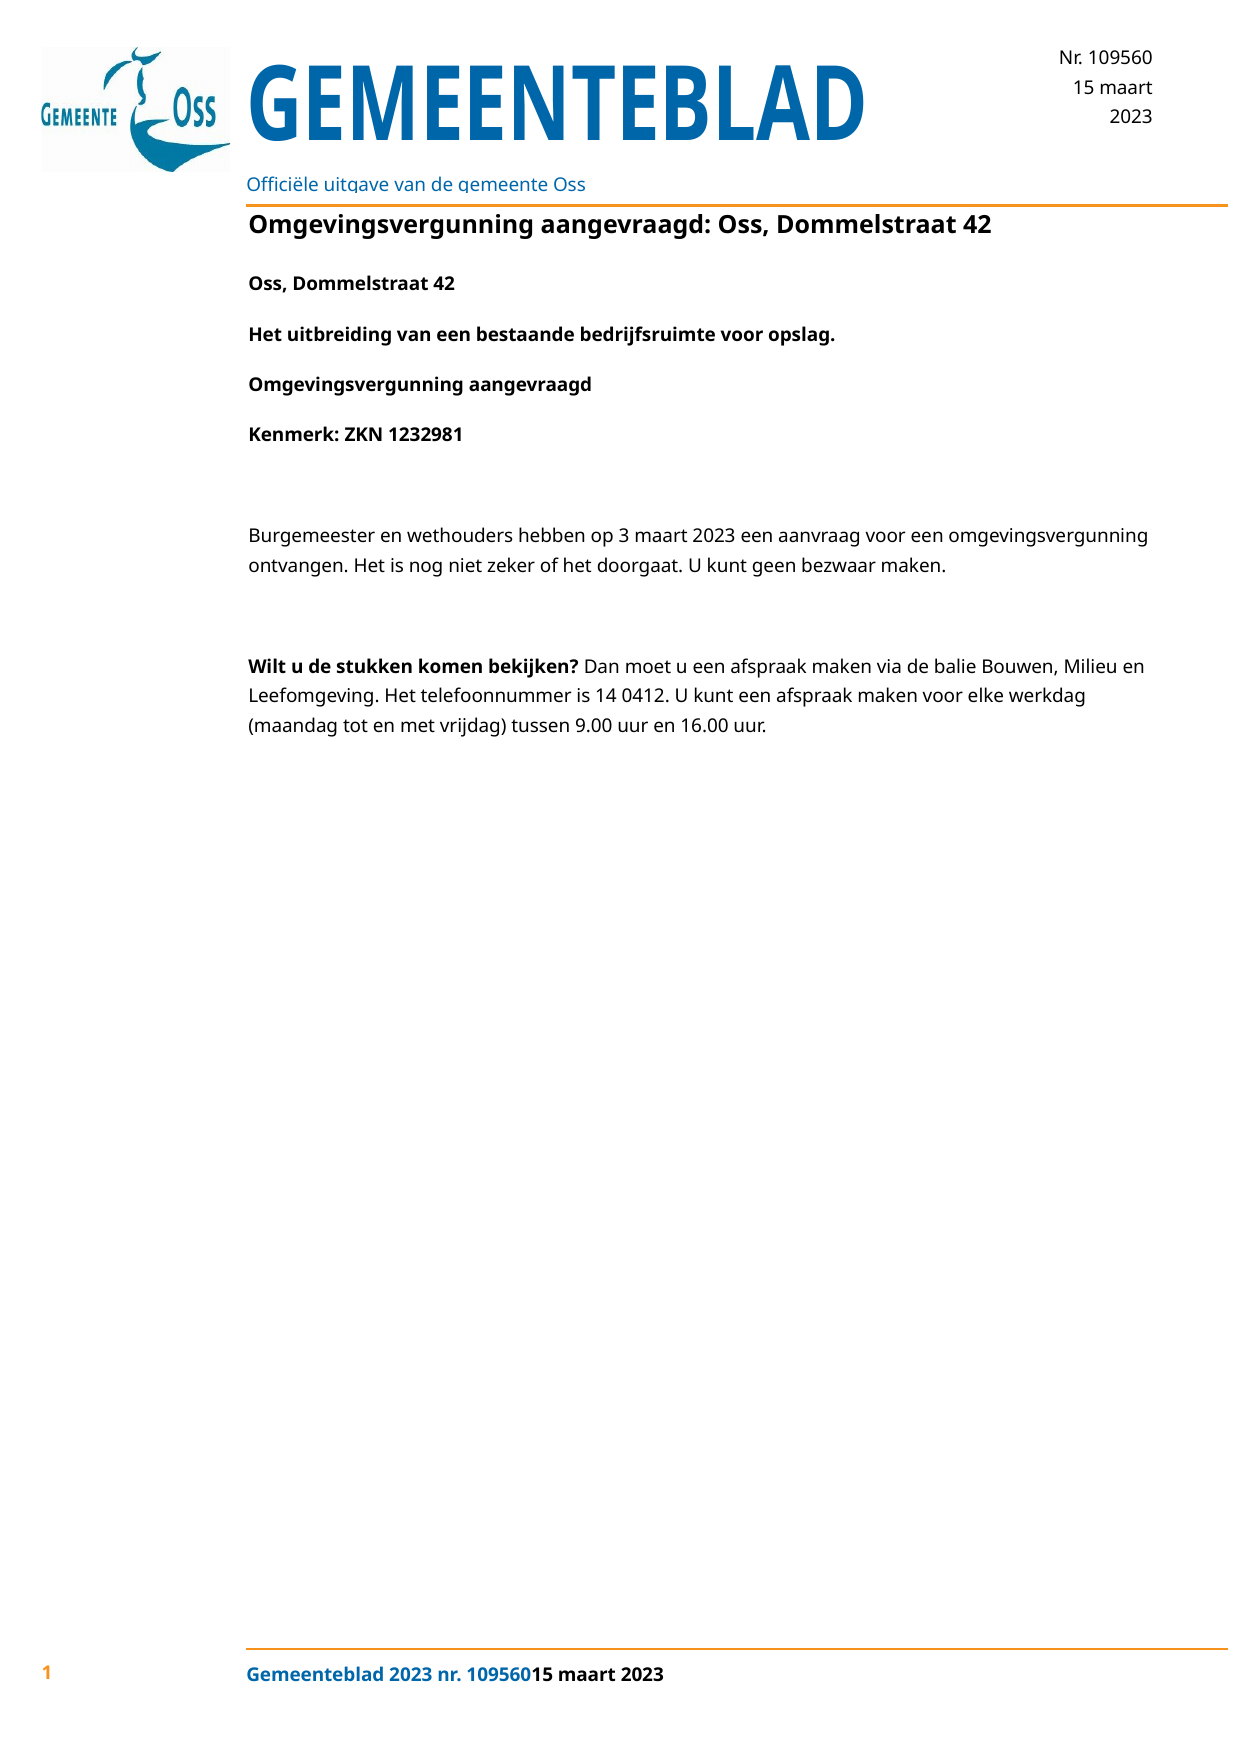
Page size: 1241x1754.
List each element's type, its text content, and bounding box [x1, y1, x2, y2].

picture [41, 47, 231, 172]
text Wilt u de stukken komen bekijken? Dan moet u een afspraak maken via de balie Bouwen, Milieu en Leefomgeving. Het telefoonnummer is 14 0412. U kunt een afspraak maken voor elke werkdag (maandag tot en met vrijdag) tussen 9.00 uur en 16.00 uur. [248, 653, 1152, 738]
text Het uitbreiding van een bestaande bedrijfsruimte voor opslag. [248, 321, 1152, 346]
text Omgevingsvergunning aangevraagd [248, 371, 1152, 397]
text Burgemeester en wethouders hebben op 3 maart 2023 een aanvraag voor een omgevingsvergunning ontvangen. Het is nog niet zeker of het doorgaat. U kunt geen bezwaar maken. [248, 522, 1152, 578]
text Oss, Dommelstraat 42 [248, 270, 1152, 296]
text Kenmerk: ZKN 1232981 [248, 422, 1152, 447]
text Omgevingsvergunning aangevraagd: Oss, Dommelstraat 42 [248, 207, 1152, 241]
